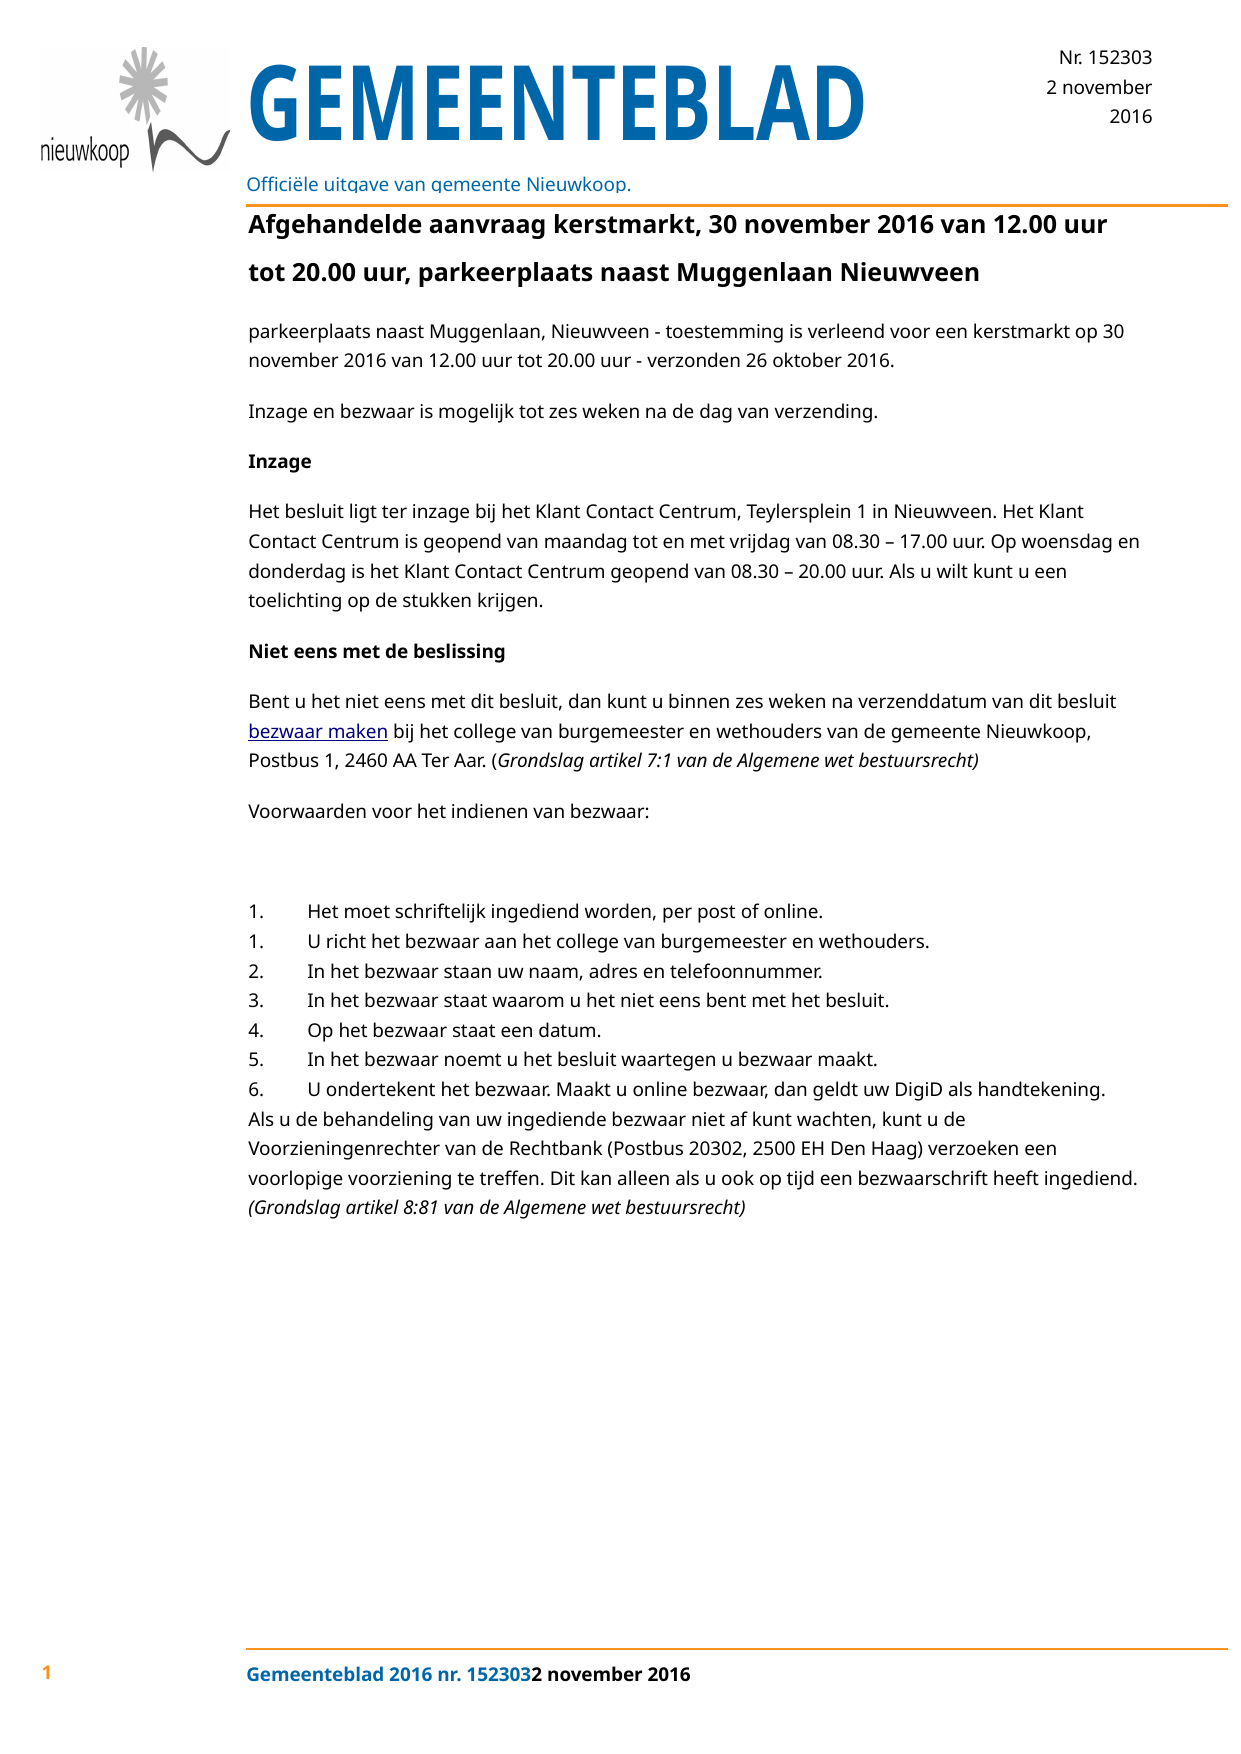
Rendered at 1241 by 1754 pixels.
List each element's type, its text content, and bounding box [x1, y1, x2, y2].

list In het bezwaar staan uw naam, adres en telefoonnummer. [248, 958, 1152, 984]
text Voorwaarden voor het indienen van bezwaar: [248, 798, 1152, 824]
text Het besluit ligt ter inzage bij het Klant Contact Centrum, Teylersplein 1 in Nieuwveen. Het Klant Contact Centrum is geopend van maandag tot en met vrijdag van 08.30 – 17.00 uur. Op woensdag en donderdag is het Klant Contact Centrum geopend van 08.30 – 20.00 uur. Als u wilt kunt u een toelichting op de stukken krijgen. [248, 499, 1152, 613]
text Inzage en bezwaar is mogelijk tot zes weken na de dag van verzending. [248, 398, 1152, 424]
text Als u de behandeling van uw ingediende bezwaar niet af kunt wachten, kunt u de Voorzieningenrechter van de Rechtbank (Postbus 20302, 2500 EH Den Haag) verzoeken een voorlopige voorziening te treffen. Dit kan alleen als u ook op tijd een bezwaarschrift heeft ingediend. (Grondslag artikel 8:81 van de Algemene wet bestuursrecht) [248, 1106, 1152, 1220]
picture [41, 47, 231, 172]
list In het bezwaar staat waarom u het niet eens bent met het besluit. [248, 987, 1152, 1013]
text parkeerplaats naast Muggenlaan, Nieuwveen - toestemming is verleend voor een kerstmarkt op 30 november 2016 van 12.00 uur tot 20.00 uur - verzonden 26 oktober 2016. [248, 318, 1152, 373]
text Inzage [248, 448, 1152, 474]
list Op het bezwaar staat een datum. [248, 1017, 1152, 1043]
list U ondertekent het bezwaar. Maakt u online bezwaar, dan geldt uw DigiD als handtekening. [248, 1076, 1152, 1102]
list In het bezwaar noemt u het besluit waartegen u bezwaar maakt. [248, 1047, 1152, 1072]
list U richt het bezwaar aan het college van burgemeester en wethouders. [248, 928, 1152, 954]
text Niet eens met de beslissing [248, 638, 1152, 664]
list Het moet schriftelijk ingediend worden, per post of online. [248, 899, 1152, 924]
text Afgehandelde aanvraag kerstmarkt, 30 november 2016 van 12.00 uur tot 20.00 uur, parkeerplaats naast Muggenlaan Nieuwveen [248, 207, 1152, 288]
text Bent u het niet eens met dit besluit, dan kunt u binnen zes weken na verzenddatum van dit besluit bezwaar maken bij het college van burgemeester en wethouders van de gemeente Nieuwkoop, Postbus 1, 2460 AA Ter Aar. (Grondslag artikel 7:1 van de Algemene wet bestuursrecht) [248, 688, 1152, 773]
